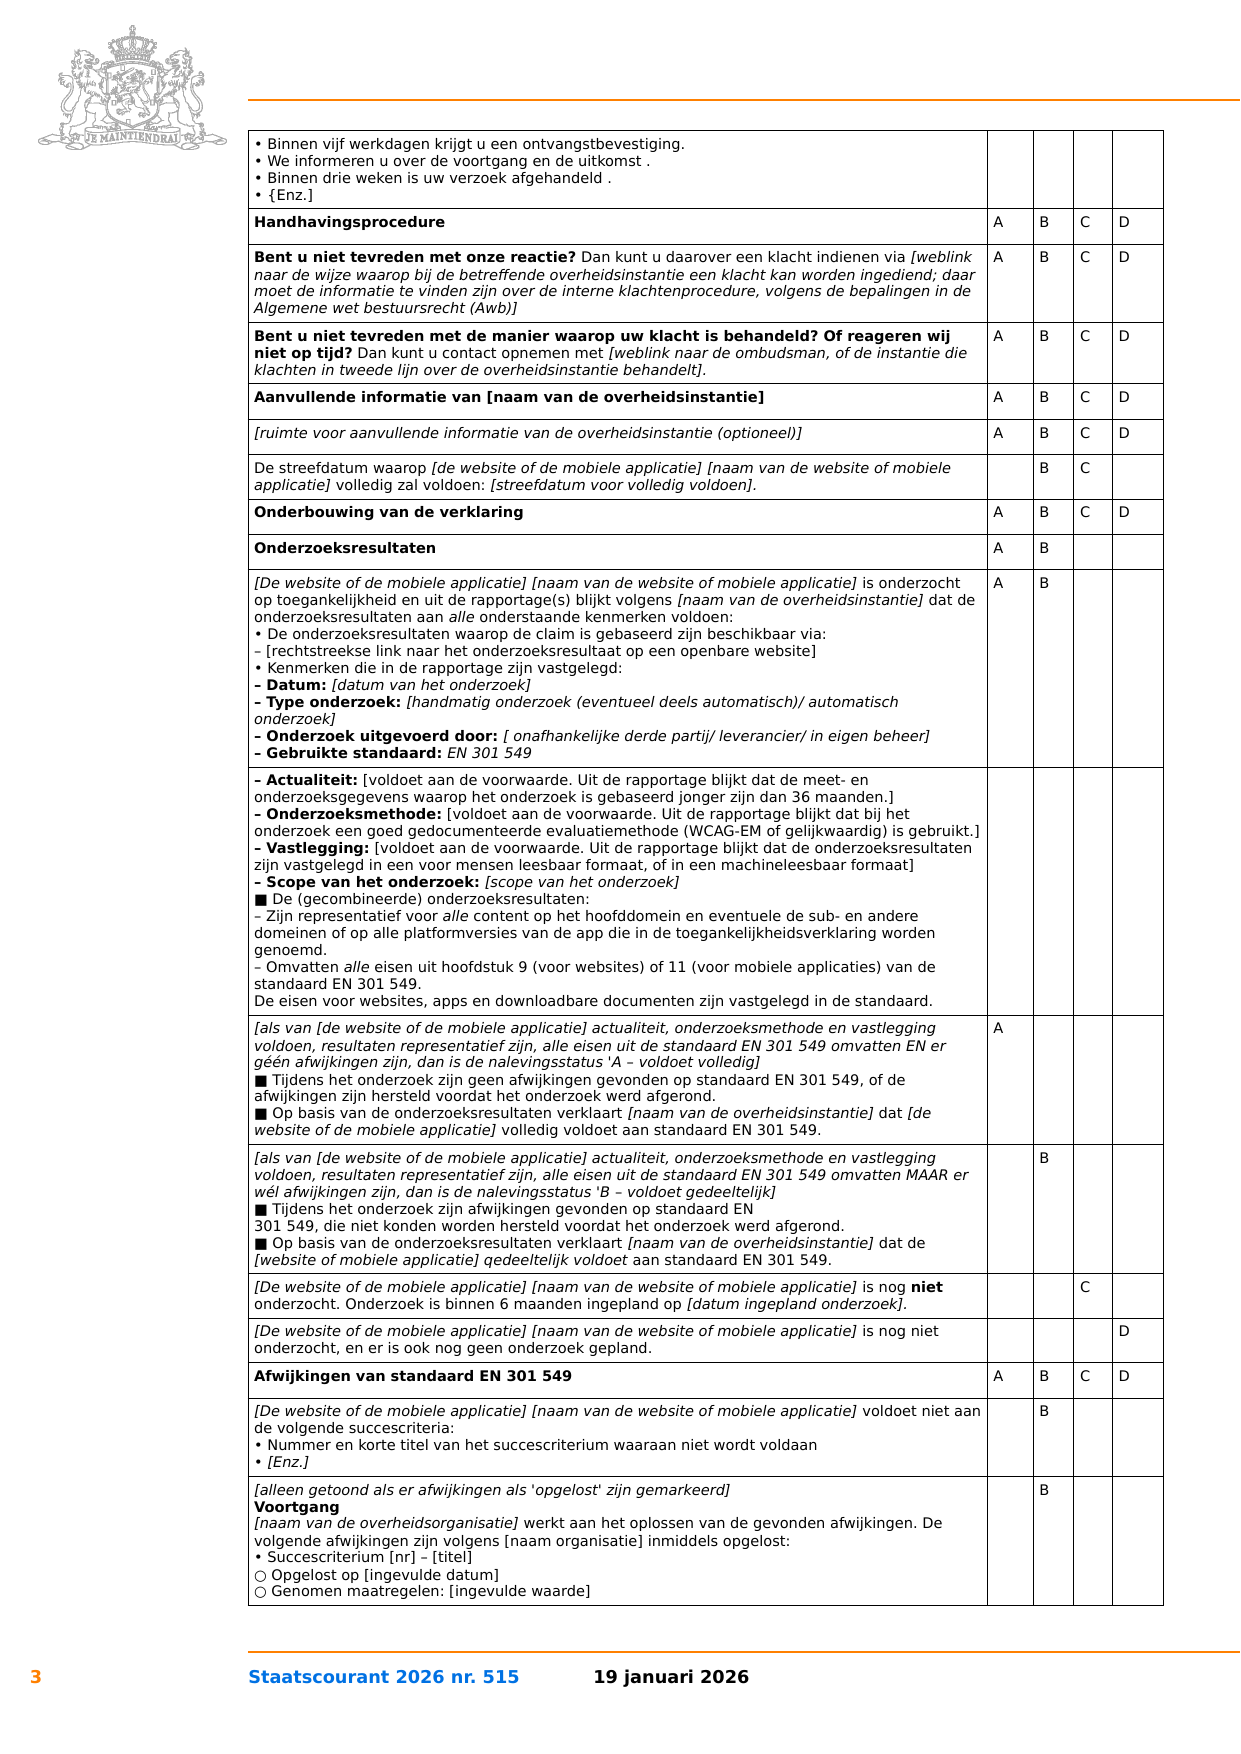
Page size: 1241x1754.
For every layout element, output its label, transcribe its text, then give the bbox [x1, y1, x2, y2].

table_cell B [1034, 1145, 1073, 1273]
table_cell A [988, 500, 1033, 534]
table_cell C [1074, 500, 1108, 534]
table_cell B [1034, 420, 1073, 454]
table_cell Onderbouwing van de verklaring [249, 500, 987, 534]
table_cell C [1074, 384, 1108, 419]
table_cell A [988, 420, 1033, 454]
table_cell D [1113, 500, 1163, 534]
table_cell C [1074, 1363, 1108, 1397]
table_cell D [1113, 1363, 1163, 1397]
table_cell C [1074, 209, 1108, 244]
table_cell [1113, 131, 1163, 208]
table_cell D [1113, 209, 1163, 244]
table_cell [1074, 535, 1108, 569]
table_cell A [988, 384, 1033, 419]
table_cell A [988, 323, 1033, 383]
table_cell A [988, 535, 1033, 569]
table_cell [1074, 1477, 1108, 1605]
table_cell [1113, 1399, 1163, 1476]
table_cell B [1034, 245, 1073, 322]
table_cell [1113, 1477, 1163, 1605]
table_cell [als van [de website of de mobiele applicatie] actualiteit, onderzoeksmethode en vastlegging voldoen, resultaten representatief zijn, alle eisen uit de standaard EN 301 549 omvatten MAAR er wél afwijkingen zijn, dan is de nalevingsstatus 'B – voldoet gedeeltelijk] ■ Tijdens het onderzoek zijn afwijkingen gevonden op standaard EN 301 549, die niet konden worden hersteld voordat het onderzoek werd afgerond. ■ Op basis van de onderzoeksresultaten verklaart [naam van de overheidsinstantie] dat de [website of mobiele applicatie] qedeeltelijk voldoet aan standaard EN 301 549. [249, 1145, 987, 1273]
table_cell B [1034, 535, 1073, 569]
table_cell [988, 1145, 1033, 1273]
table_cell D [1113, 420, 1163, 454]
table_cell – Actualiteit: [voldoet aan de voorwaarde. Uit de rapportage blijkt dat de meet- en onderzoeksgegevens waarop het onderzoek is gebaseerd jonger zijn dan 36 maanden.] – Onderzoeksmethode: [voldoet aan de voorwaarde. Uit de rapportage blijkt dat bij het onderzoek een goed gedocumenteerde evaluatiemethode (WCAG-EM of gelijkwaardig) is gebruikt.] – Vastlegging: [voldoet aan de voorwaarde. Uit de rapportage blijkt dat de onderzoeksresultaten zijn vastgelegd in een voor mensen leesbaar formaat, of in een machineleesbaar formaat] – Scope van het onderzoek: [scope van het onderzoek] ■ De (gecombineerde) onderzoeksresultaten: – Zijn representatief voor alle content op het hoofddomein en eventuele de sub- en andere domeinen of op alle platformversies van de app die in de toegankelijkheidsverklaring worden genoemd. – Omvatten alle eisen uit hoofdstuk 9 (voor websites) of 11 (voor mobiele applicaties) van de standaard EN 301 549. De eisen voor websites, apps en downloadbare documenten zijn vastgelegd in de standaard. [249, 768, 987, 1015]
table_cell [988, 1477, 1033, 1605]
table_cell Handhavingsprocedure [249, 209, 987, 244]
table_cell [1113, 455, 1163, 498]
table_cell D [1113, 245, 1163, 322]
table_cell A [988, 1016, 1033, 1144]
table_cell Aanvullende informatie van [naam van de overheidsinstantie] [249, 384, 987, 419]
table_cell • Binnen vijf werkdagen krijgt u een ontvangstbevestiging. • We informeren u over de voortgang en de uitkomst . • Binnen drie weken is uw verzoek afgehandeld . • {Enz.] [249, 131, 987, 208]
table_cell A [988, 209, 1033, 244]
table_cell [988, 1399, 1033, 1476]
table_cell Onderzoeksresultaten [249, 535, 987, 569]
table_cell [1034, 768, 1073, 1015]
table_cell B [1034, 1399, 1073, 1476]
table_cell C [1074, 455, 1108, 498]
table_cell Bent u niet tevreden met onze reactie? Dan kunt u daarover een klacht indienen via [weblink naar de wijze waarop bij de betreffende overheidsinstantie een klacht kan worden ingediend; daar moet de informatie te vinden zijn over de interne klachtenprocedure, volgens de bepalingen in de Algemene wet bestuursrecht (Awb)] [249, 245, 987, 322]
table_cell [1113, 768, 1163, 1015]
table_cell B [1034, 1363, 1073, 1397]
picture [38, 25, 227, 150]
table_cell D [1113, 323, 1163, 383]
table_cell [988, 131, 1033, 208]
table_cell [1034, 1016, 1073, 1144]
table_cell C [1074, 420, 1108, 454]
table_cell [1113, 535, 1163, 569]
table_cell [De website of de mobiele applicatie] [naam van de website of mobiele applicatie] is nog niet onderzocht. Onderzoek is binnen 6 maanden ingepland op [datum ingepland onderzoek]. [249, 1274, 987, 1318]
table_cell B [1034, 323, 1073, 383]
table_cell [988, 455, 1033, 498]
table_cell [ruimte voor aanvullende informatie van de overheidsinstantie (optioneel)] [249, 420, 987, 454]
table_cell [De website of de mobiele applicatie] [naam van de website of mobiele applicatie] is nog niet onderzocht, en er is ook nog geen onderzoek gepland. [249, 1319, 987, 1362]
table_cell [1113, 1145, 1163, 1273]
table_cell D [1113, 384, 1163, 419]
table_cell A [988, 1363, 1033, 1397]
table_cell [1074, 1145, 1108, 1273]
table_cell Afwijkingen van standaard EN 301 549 [249, 1363, 987, 1397]
table_cell [1074, 1399, 1108, 1476]
table_cell D [1113, 1319, 1163, 1362]
table_cell [1113, 570, 1163, 767]
table_cell [1074, 131, 1108, 208]
table_cell [alleen getoond als er afwijkingen als 'opgelost' zijn gemarkeerd] Voortgang [naam van de overheidsorganisatie] werkt aan het oplossen van de gevonden afwijkingen. De volgende afwijkingen zijn volgens [naam organisatie] inmiddels opgelost: • Succescriterium [nr] – [titel] ○ Opgelost op [ingevulde datum] ○ Genomen maatregelen: [ingevulde waarde] [249, 1477, 987, 1605]
table_cell C [1074, 245, 1108, 322]
table_cell [1113, 1016, 1163, 1144]
table_cell [De website of de mobiele applicatie] [naam van de website of mobiele applicatie] is onderzocht op toegankelijkheid en uit de rapportage(s) blijkt volgens [naam van de overheidsinstantie] dat de onderzoeksresultaten aan alle onderstaande kenmerken voldoen: • De onderzoeksresultaten waarop de claim is gebaseerd zijn beschikbaar via: – [rechtstreekse link naar het onderzoeksresultaat op een openbare website] • Kenmerken die in de rapportage zijn vastgelegd: – Datum: [datum van het onderzoek] – Type onderzoek: [handmatig onderzoek (eventueel deels automatisch)/ automatisch onderzoek] – Onderzoek uitgevoerd door: [ onafhankelijke derde partij/ leverancier/ in eigen beheer] – Gebruikte standaard: EN 301 549 [249, 570, 987, 767]
table_cell [De website of de mobiele applicatie] [naam van de website of mobiele applicatie] voldoet niet aan de volgende succescriteria: • Nummer en korte titel van het succescriterium waaraan niet wordt voldaan • [Enz.] [249, 1399, 987, 1476]
table_cell B [1034, 500, 1073, 534]
table_cell [1074, 1319, 1108, 1362]
table_cell [1113, 1274, 1163, 1318]
table_cell [988, 768, 1033, 1015]
table_cell De streefdatum waarop [de website of de mobiele applicatie] [naam van de website of mobiele applicatie] volledig zal voldoen: [streefdatum voor volledig voldoen]. [249, 455, 987, 498]
table_cell B [1034, 455, 1073, 498]
table_cell [1034, 1274, 1073, 1318]
table_cell [988, 1274, 1033, 1318]
table_cell B [1034, 1477, 1073, 1605]
table_cell A [988, 245, 1033, 322]
table_cell A [988, 570, 1033, 767]
table_cell B [1034, 209, 1073, 244]
table_cell [als van [de website of de mobiele applicatie] actualiteit, onderzoeksmethode en vastlegging voldoen, resultaten representatief zijn, alle eisen uit de standaard EN 301 549 omvatten EN er géén afwijkingen zijn, dan is de nalevingsstatus 'A – voldoet volledig] ■ Tijdens het onderzoek zijn geen afwijkingen gevonden op standaard EN 301 549, of de afwijkingen zijn hersteld voordat het onderzoek werd afgerond. ■ Op basis van de onderzoeksresultaten verklaart [naam van de overheidsinstantie] dat [de website of de mobiele applicatie] volledig voldoet aan standaard EN 301 549. [249, 1016, 987, 1144]
table_cell [1034, 1319, 1073, 1362]
table_cell B [1034, 570, 1073, 767]
table_cell [1074, 1016, 1108, 1144]
table_cell [1034, 131, 1073, 208]
table_cell C [1074, 1274, 1108, 1318]
table_cell B [1034, 384, 1073, 419]
table_cell Bent u niet tevreden met de manier waarop uw klacht is behandeld? Of reageren wij niet op tijd? Dan kunt u contact opnemen met [weblink naar de ombudsman, of de instantie die klachten in tweede lijn over de overheidsinstantie behandelt]. [249, 323, 987, 383]
table_cell [1074, 570, 1108, 767]
table_cell C [1074, 323, 1108, 383]
table_cell [1074, 768, 1108, 1015]
table_cell [988, 1319, 1033, 1362]
